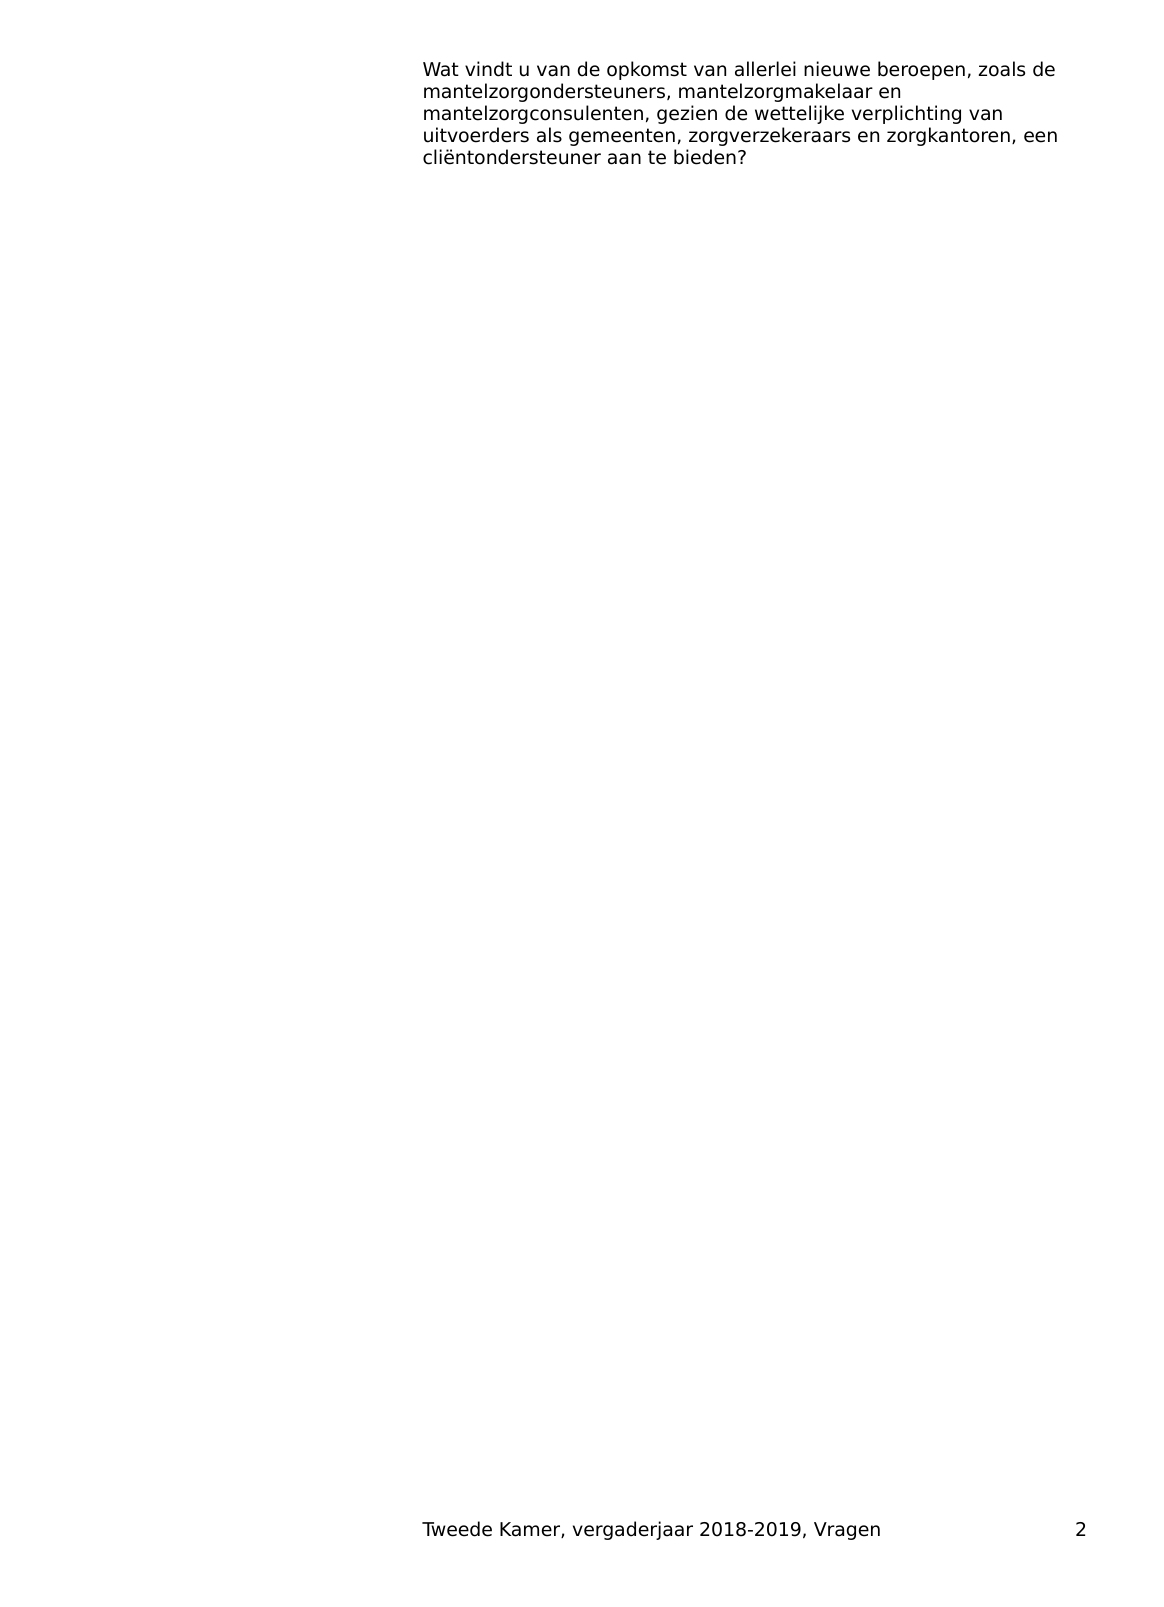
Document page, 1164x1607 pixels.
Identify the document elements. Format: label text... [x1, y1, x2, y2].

text Wat vindt u van de opkomst van allerlei nieuwe beroepen, zoals de mantelzorgondersteuners, mantelzorgmakelaar en mantelzorgconsulenten, gezien de wettelijke verplichting van uitvoerders als gemeenten, zorgverzekeraars en zorgkantoren, een cliëntondersteuner aan te bieden? [422, 59, 1087, 169]
